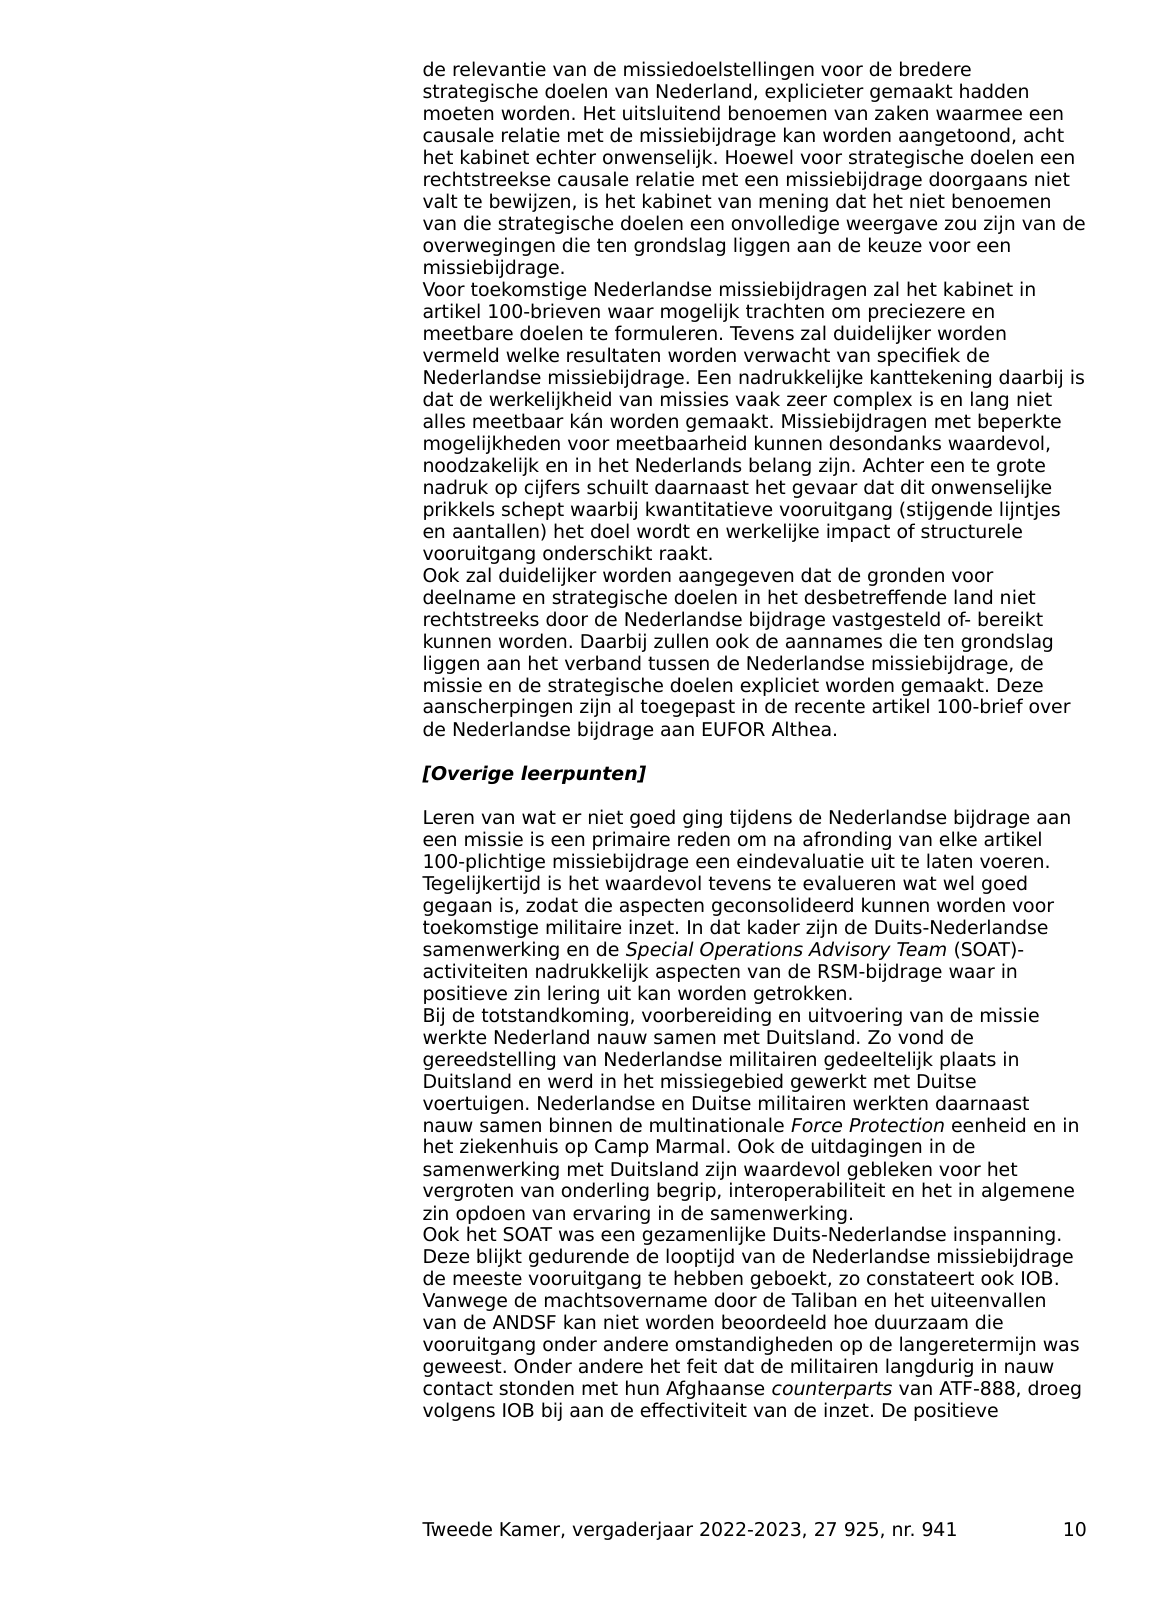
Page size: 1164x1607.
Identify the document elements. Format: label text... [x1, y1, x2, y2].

text Voor toekomstige Nederlandse missiebijdragen zal het kabinet in artikel 100-brieven waar mogelijk trachten om preciezere en meetbare doelen te formuleren. Tevens zal duidelijker worden vermeld welke resultaten worden verwacht van specifiek de Nederlandse missiebijdrage. Een nadrukkelijke kanttekening daarbij is dat de werkelijkheid van missies vaak zeer complex is en lang niet alles meetbaar kán worden gemaakt. Missiebijdragen met beperkte mogelijkheden voor meetbaarheid kunnen desondanks waardevol, noodzakelijk en in het Nederlands belang zijn. Achter een te grote nadruk op cijfers schuilt daarnaast het gevaar dat dit onwenselijke prikkels schept waarbij kwantitatieve vooruitgang (stijgende lijntjes en aantallen) het doel wordt en werkelijke impact of structurele vooruitgang onderschikt raakt. [422, 279, 1087, 564]
text Bij de totstandkoming, voorbereiding en uitvoering van de missie werkte Nederland nauw samen met Duitsland. Zo vond de gereedstelling van Nederlandse militairen gedeeltelijk plaats in Duitsland en werd in het missiegebied gewerkt met Duitse voertuigen. Nederlandse en Duitse militairen werkten daarnaast nauw samen binnen de multinationale Force Protection eenheid en in het ziekenhuis op Camp Marmal. Ook de uitdagingen in de samenwerking met Duitsland zijn waardevol gebleken voor het vergroten van onderling begrip, interoperabiliteit en het in algemene zin opdoen van ervaring in de samenwerking. [422, 1004, 1087, 1224]
text Ook zal duidelijker worden aangegeven dat de gronden voor deelname en strategische doelen in het desbetreffende land niet rechtstreeks door de Nederlandse bijdrage vastgesteld of- bereikt kunnen worden. Daarbij zullen ook de aannames die ten grondslag liggen aan het verband tussen de Nederlandse missiebijdrage, de missie en de strategische doelen expliciet worden gemaakt. Deze aanscherpingen zijn al toegepast in de recente artikel 100-brief over de Nederlandse bijdrage aan EUFOR Althea. [422, 564, 1087, 740]
text Ook het SOAT was een gezamenlijke Duits-Nederlandse inspanning. Deze blijkt gedurende de looptijd van de Nederlandse missiebijdrage de meeste vooruitgang te hebben geboekt, zo constateert ook IOB. Vanwege de machtsovername door de Taliban en het uiteenvallen van de ANDSF kan niet worden beoordeeld hoe duurzaam die vooruitgang onder andere omstandigheden op de langeretermijn was geweest. Onder andere het feit dat de militairen langdurig in nauw contact stonden met hun Afghaanse counterparts van ATF-888, droeg volgens IOB bij aan de effectiviteit van de inzet. De positieve [422, 1224, 1087, 1422]
text de relevantie van de missiedoelstellingen voor de bredere strategische doelen van Nederland, explicieter gemaakt hadden moeten worden. Het uitsluitend benoemen van zaken waarmee een causale relatie met de missiebijdrage kan worden aangetoond, acht het kabinet echter onwenselijk. Hoewel voor strategische doelen een rechtstreekse causale relatie met een missiebijdrage doorgaans niet valt te bewijzen, is het kabinet van mening dat het niet benoemen van die strategische doelen een onvolledige weergave zou zijn van de overwegingen die ten grondslag liggen aan de keuze voor een missiebijdrage. [422, 59, 1087, 279]
text Leren van wat er niet goed ging tijdens de Nederlandse bijdrage aan een missie is een primaire reden om na afronding van elke artikel 100-plichtige missiebijdrage een eindevaluatie uit te laten voeren. Tegelijkertijd is het waardevol tevens te evalueren wat wel goed gegaan is, zodat die aspecten geconsolideerd kunnen worden voor toekomstige militaire inzet. In dat kader zijn de Duits-Nederlandse samenwerking en de Special Operations Advisory Team (SOAT)-activiteiten nadrukkelijk aspecten van de RSM-bijdrage waar in positieve zin lering uit kan worden getrokken. [422, 807, 1087, 1004]
text [Overige leerpunten] [422, 763, 1087, 784]
